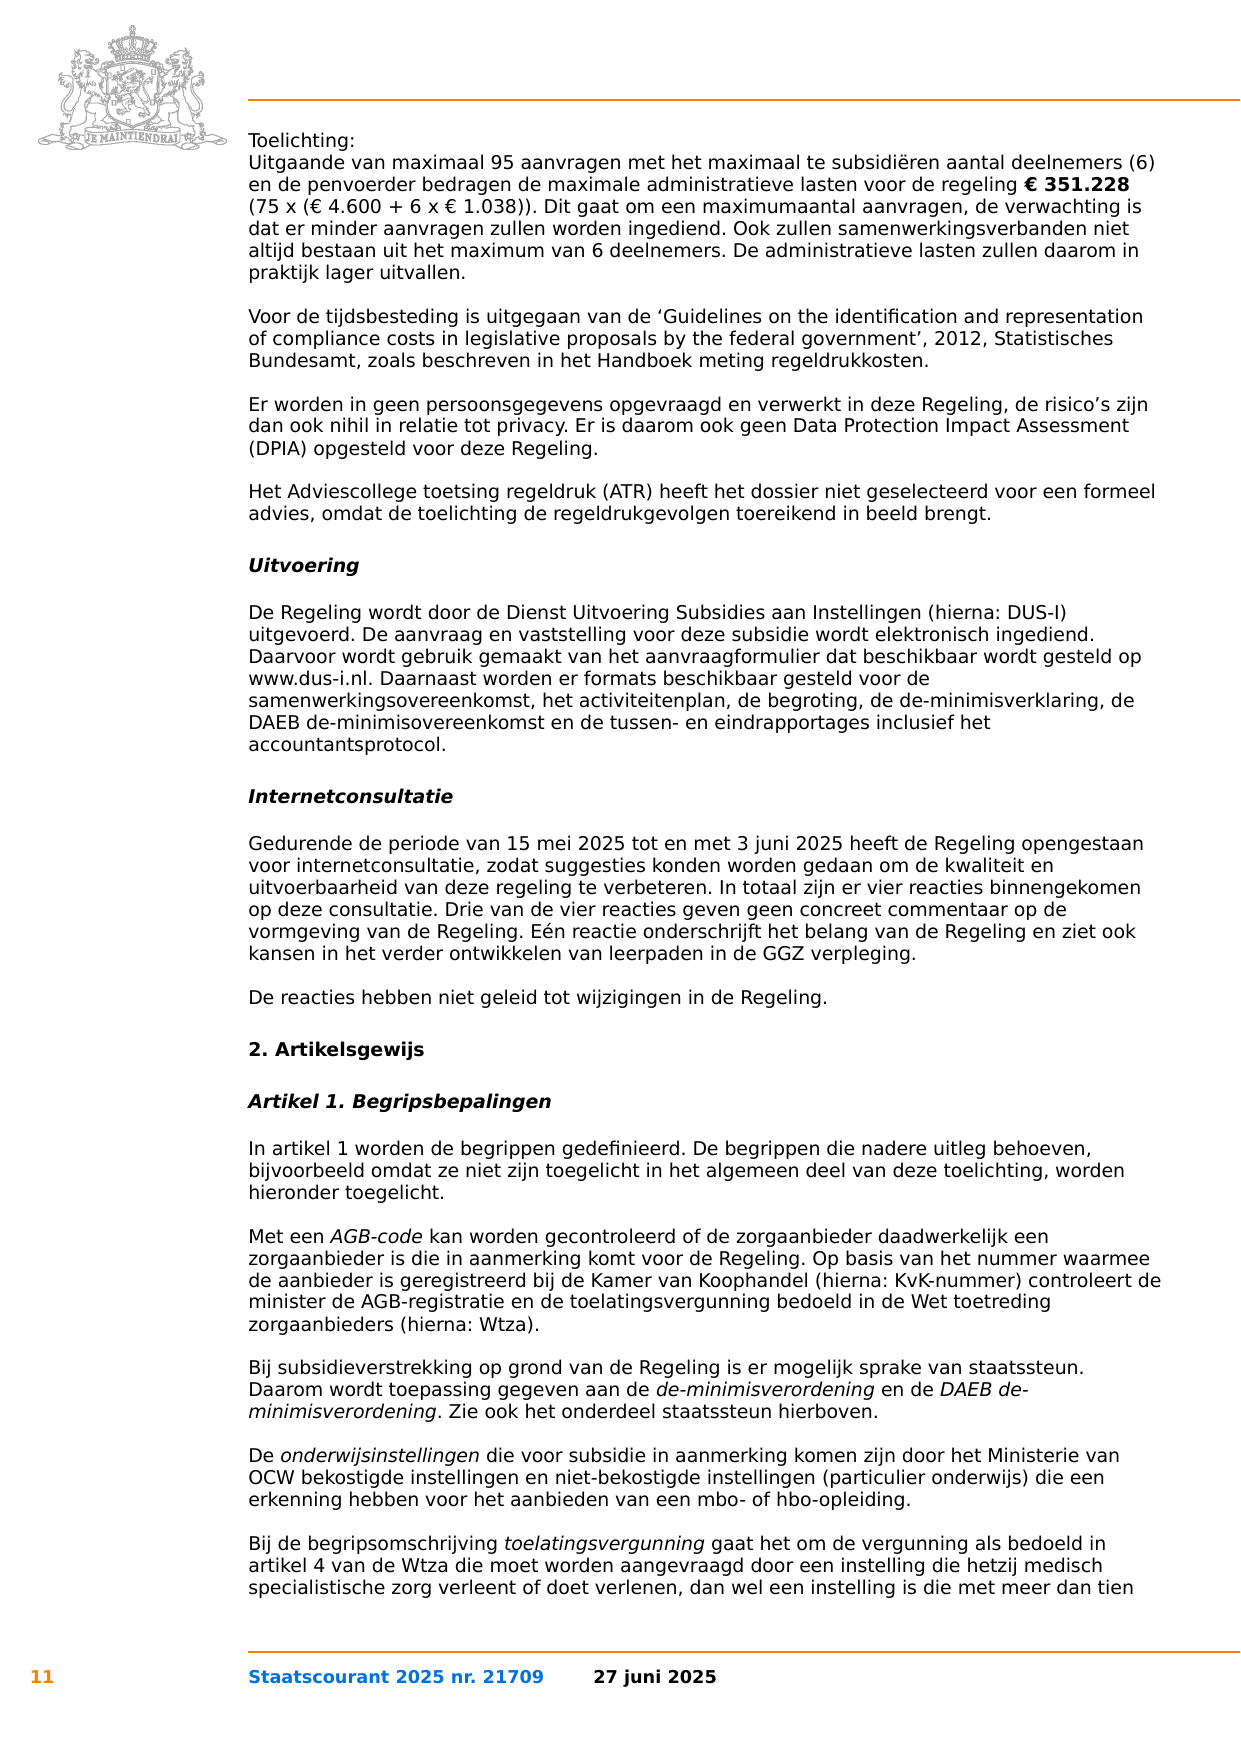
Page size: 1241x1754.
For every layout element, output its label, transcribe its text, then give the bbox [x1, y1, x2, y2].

text Bij de begripsomschrijving toelatingsvergunning gaat het om de vergunning als bedoeld in artikel 4 van de Wtza die moet worden aangevraagd door een instelling die hetzij medisch specialistische zorg verleent of doet verlenen, dan wel een instelling is die met meer dan tien [248, 1533, 1163, 1599]
text Het Adviescollege toetsing regeldruk (ATR) heeft het dossier niet geselecteerd voor een formeel advies, omdat de toelichting de regeldrukgevolgen toereikend in beeld brengt. [248, 481, 1163, 525]
text Toelichting: [248, 130, 1163, 152]
text Voor de tijdsbesteding is uitgegaan van de ‘Guidelines on the identification and representation of compliance costs in legislative proposals by the federal government’, 2012, Statistisches Bundesamt, zoals beschreven in het Handboek meting regeldrukkosten. [248, 306, 1163, 372]
text Er worden in geen persoonsgegevens opgevraagd en verwerkt in deze Regeling, de risico’s zijn dan ook nihil in relatie tot privacy. Er is daarom ook geen Data Protection Impact Assessment (DPIA) opgesteld voor deze Regeling. [248, 393, 1163, 459]
text Met een AGB-code kan worden gecontroleerd of de zorgaanbieder daadwerkelijk een zorgaanbieder is die in aanmerking komt voor de Regeling. Op basis van het nummer waarmee de aanbieder is geregistreerd bij de Kamer van Koophandel (hierna: KvK-nummer) controleert de minister de AGB-registratie en de toelatingsvergunning bedoeld in de Wet toetreding zorgaanbieders (hierna: Wtza). [248, 1226, 1163, 1335]
text Gedurende de periode van 15 mei 2025 tot en met 3 juni 2025 heeft de Regeling opengestaan voor internetconsultatie, zodat suggesties konden worden gedaan om de kwaliteit en uitvoerbaarheid van deze regeling te verbeteren. In totaal zijn er vier reacties binnengekomen op deze consultatie. Drie van de vier reacties geven geen concreet commentaar op de vormgeving van de Regeling. Eén reactie onderschrijft het belang van de Regeling en ziet ook kansen in het verder ontwikkelen van leerpaden in de GGZ verpleging. [248, 833, 1163, 965]
subtitle 2. Artikelsgewijs [248, 1039, 1163, 1061]
text De Regeling wordt door de Dienst Uitvoering Subsidies aan Instellingen (hierna: DUS-I) uitgevoerd. De aanvraag en vaststelling voor deze subsidie wordt elektronisch ingediend. Daarvoor wordt gebruik gemaakt van het aanvraagformulier dat beschikbaar wordt gesteld op www.dus-i.nl. Daarnaast worden er formats beschikbaar gesteld voor de samenwerkingsovereenkomst, het activiteitenplan, de begroting, de de-minimisverklaring, de DAEB de-minimisovereenkomst en de tussen- en eindrapportages inclusief het accountantsprotocol. [248, 602, 1163, 756]
text Bij subsidieverstrekking op grond van de Regeling is er mogelijk sprake van staatssteun. Daarom wordt toepassing gegeven aan de de-minimisverordening en de DAEB de-minimisverordening. Zie ook het onderdeel staatssteun hierboven. [248, 1357, 1163, 1423]
text Uitgaande van maximaal 95 aanvragen met het maximaal te subsidiëren aantal deelnemers (6) en de penvoerder bedragen de maximale administratieve lasten voor de regeling € 351.228 (75 x (€ 4.600 + 6 x € 1.038)). Dit gaat om een maximumaantal aanvragen, de verwachting is dat er minder aanvragen zullen worden ingediend. Ook zullen samenwerkingsverbanden niet altijd bestaan uit het maximum van 6 deelnemers. De administratieve lasten zullen daarom in praktijk lager uitvallen. [248, 152, 1163, 284]
subtitle Uitvoering [248, 555, 1163, 577]
picture [38, 25, 227, 150]
subtitle Artikel 1. Begripsbepalingen [248, 1091, 1163, 1113]
text De onderwijsinstellingen die voor subsidie in aanmerking komen zijn door het Ministerie van OCW bekostigde instellingen en niet-bekostigde instellingen (particulier onderwijs) die een erkenning hebben voor het aanbieden van een mbo- of hbo-opleiding. [248, 1445, 1163, 1511]
text In artikel 1 worden de begrippen gedefinieerd. De begrippen die nadere uitleg behoeven, bijvoorbeeld omdat ze niet zijn toegelicht in het algemeen deel van deze toelichting, worden hieronder toegelicht. [248, 1138, 1163, 1204]
subtitle Internetconsultatie [248, 786, 1163, 808]
text De reacties hebben niet geleid tot wijzigingen in de Regeling. [248, 987, 1163, 1009]
